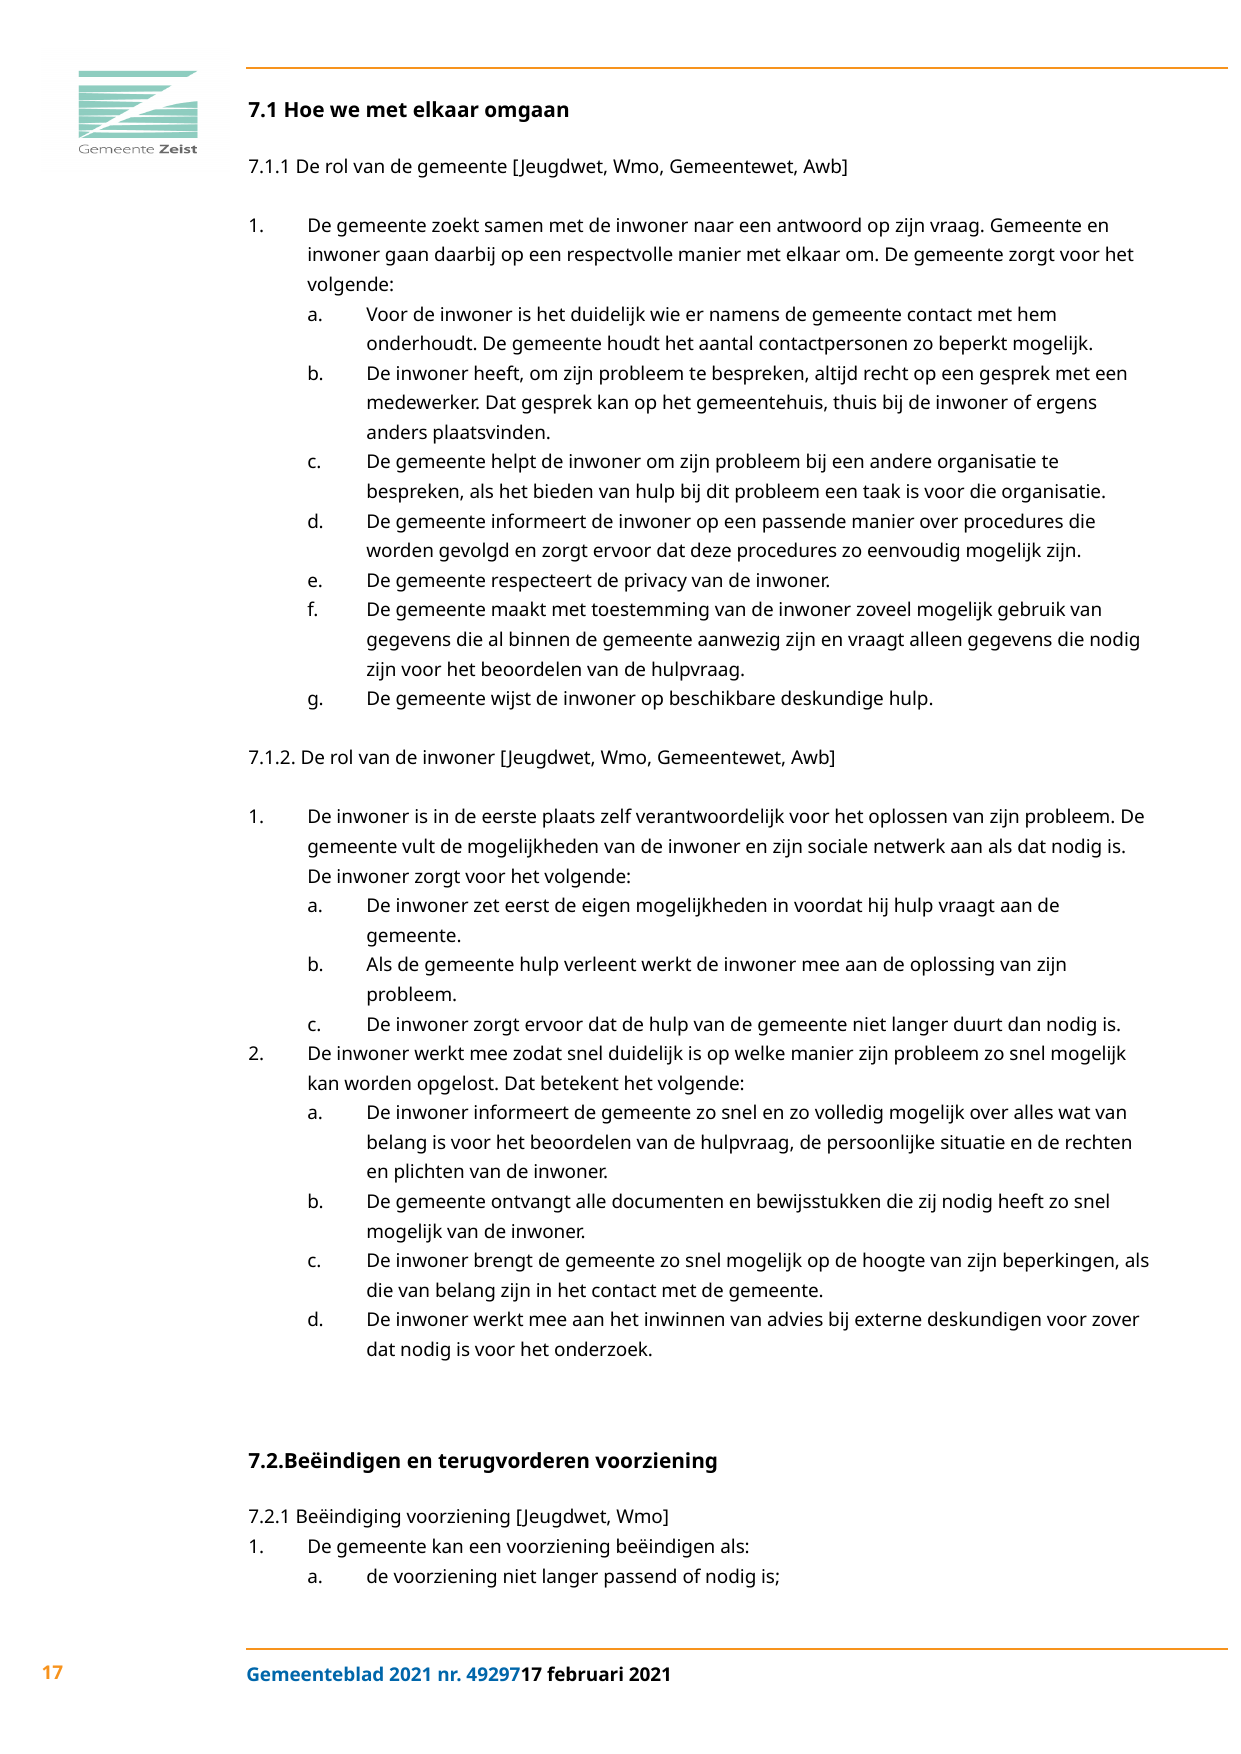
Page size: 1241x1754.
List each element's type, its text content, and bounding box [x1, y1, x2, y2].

list De gemeente kan een voorziening beëindigen als: [248, 1533, 1152, 1559]
list De gemeente wijst de inwoner op beschikbare deskundige hulp. [307, 685, 1152, 711]
list De gemeente helpt de inwoner om zijn probleem bij een andere organisatie te bespreken, als het bieden van hulp bij dit probleem een taak is voor die organisatie. [307, 449, 1152, 504]
list De gemeente informeert de inwoner op een passende manier over procedures die worden gevolgd en zorgt ervoor dat deze procedures zo eenvoudig mogelijk zijn. [307, 508, 1152, 563]
list Als de gemeente hulp verleent werkt de inwoner mee aan de oplossing van zijn probleem. [307, 952, 1152, 1007]
text 7.1.1 De rol van de gemeente [Jeugdwet, Wmo, Gemeentewet, Awb] [248, 153, 1152, 178]
list Voor de inwoner is het duidelijk wie er namens de gemeente contact met hem onderhoudt. De gemeente houdt het aantal contactpersonen zo beperkt mogelijk. [307, 301, 1152, 356]
text 7.1 Hoe we met elkaar omgaan [248, 95, 1152, 123]
list De gemeente respecteert de privacy van de inwoner. [307, 567, 1152, 593]
list De gemeente maakt met toestemming van de inwoner zoveel mogelijk gebruik van gegevens die al binnen de gemeente aanwezig zijn en vraagt alleen gegevens die nodig zijn voor het beoordelen van de hulpvraag. [307, 597, 1152, 681]
list De inwoner informeert de gemeente zo snel en zo volledig mogelijk over alles wat van belang is voor het beoordelen van de hulpvraag, de persoonlijke situatie en de rechten en plichten van de inwoner. [307, 1099, 1152, 1184]
text 7.1.2. De rol van de inwoner [Jeugdwet, Wmo, Gemeentewet, Awb] [248, 744, 1152, 770]
list De gemeente zoekt samen met de inwoner naar een antwoord op zijn vraag. Gemeente en inwoner gaan daarbij op een respectvolle manier met elkaar om. De gemeente zorgt voor het volgende: [248, 212, 1152, 297]
list De inwoner brengt de gemeente zo snel mogelijk op de hoogte van zijn beperkingen, als die van belang zijn in het contact met de gemeente. [307, 1247, 1152, 1303]
text 7.2.1 Beëindiging voorziening [Jeugdwet, Wmo] [248, 1504, 1152, 1529]
list De inwoner zet eerst de eigen mogelijkheden in voordat hij hulp vraagt aan de gemeente. [307, 892, 1152, 948]
text 7.2.Beëindigen en terugvorderen voorziening [248, 1446, 1152, 1474]
list De inwoner werkt mee zodat snel duidelijk is op welke manier zijn probleem zo snel mogelijk kan worden opgelost. Dat betekent het volgende: [248, 1040, 1152, 1096]
list de voorziening niet langer passend of nodig is; [307, 1563, 1152, 1589]
picture [41, 47, 231, 172]
list De inwoner werkt mee aan het inwinnen van advies bij externe deskundigen voor zover dat nodig is voor het onderzoek. [307, 1307, 1152, 1362]
list De inwoner zorgt ervoor dat de hulp van de gemeente niet langer duurt dan nodig is. [307, 1011, 1152, 1036]
list De inwoner heeft, om zijn probleem te bespreken, altijd recht op een gesprek met een medewerker. Dat gesprek kan op het gemeentehuis, thuis bij de inwoner of ergens anders plaatsvinden. [307, 360, 1152, 445]
list De gemeente ontvangt alle documenten en bewijsstukken die zij nodig heeft zo snel mogelijk van de inwoner. [307, 1188, 1152, 1243]
list De inwoner is in de eerste plaats zelf verantwoordelijk voor het oplossen van zijn probleem. De gemeente vult de mogelijkheden van de inwoner en zijn sociale netwerk aan als dat nodig is. De inwoner zorgt voor het volgende: [248, 804, 1152, 888]
